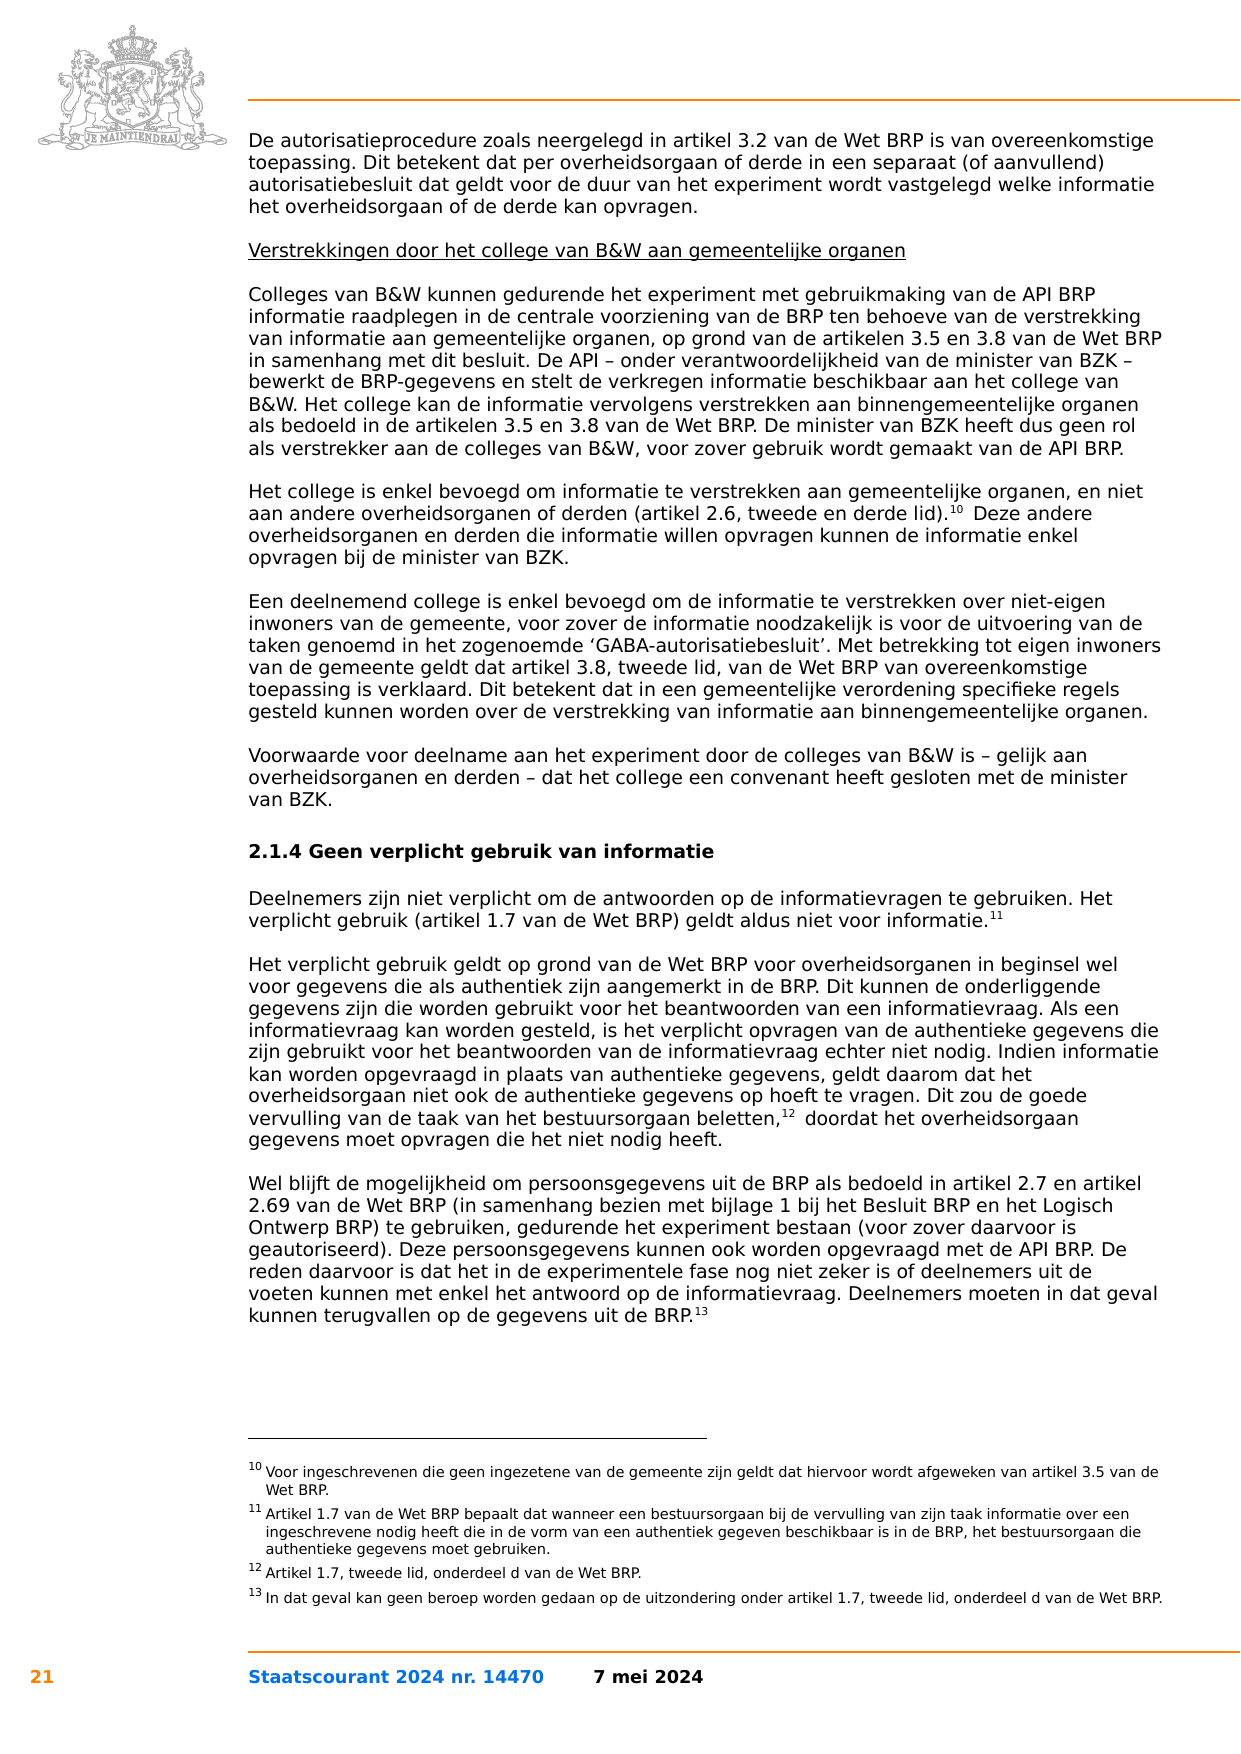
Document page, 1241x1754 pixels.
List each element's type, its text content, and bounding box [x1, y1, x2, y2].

text In dat geval kan geen beroep worden gedaan op de uitzondering onder artikel 1.7, tweede lid, onderdeel d van de Wet BRP. [248, 1586, 1163, 1608]
text Het verplicht gebruik geldt op grond van de Wet BRP voor overheidsorganen in beginsel wel voor gegevens die als authentiek zijn aangemerkt in de BRP. Dit kunnen de onderliggende gegevens zijn die worden gebruikt voor het beantwoorden van een informatievraag. Als een informatievraag kan worden gesteld, is het verplicht opvragen van de authentieke gegevens die zijn gebruikt voor het beantwoorden van de informatievraag echter niet nodig. Indien informatie kan worden opgevraagd in plaats van authentieke gegevens, geldt daarom dat het overheidsorgaan niet ook de authentieke gegevens op hoeft te vragen. Dit zou de goede vervulling van de taak van het bestuursorgaan beletten, doordat het overheidsorgaan gegevens moet opvragen die het niet nodig heeft. [248, 953, 1163, 1151]
text Colleges van B&W kunnen gedurende het experiment met gebruikmaking van de API BRP informatie raadplegen in de centrale voorziening van de BRP ten behoeve van de verstrekking van informatie aan gemeentelijke organen, op grond van de artikelen 3.5 en 3.8 van de Wet BRP in samenhang met dit besluit. De API – onder verantwoordelijkheid van de minister van BZK – bewerkt de BRP-gegevens en stelt de verkregen informatie beschikbaar aan het college van B&W. Het college kan de informatie vervolgens verstrekken aan binnengemeentelijke organen als bedoeld in de artikelen 3.5 en 3.8 van de Wet BRP. De minister van BZK heeft dus geen rol als verstrekker aan de colleges van B&W, voor zover gebruik wordt gemaakt van de API BRP. [248, 283, 1163, 459]
text Een deelnemend college is enkel bevoegd om de informatie te verstrekken over niet-eigen inwoners van de gemeente, voor zover de informatie noodzakelijk is voor de uitvoering van de taken genoemd in het zogenoemde ‘GABA-autorisatiebesluit’. Met betrekking tot eigen inwoners van de gemeente geldt dat artikel 3.8, tweede lid, van de Wet BRP van overeenkomstige toepassing is verklaard. Dit betekent dat in een gemeentelijke verordening specifieke regels gesteld kunnen worden over de verstrekking van informatie aan binnengemeentelijke organen. [248, 591, 1163, 723]
text De autorisatieprocedure zoals neergelegd in artikel 3.2 van de Wet BRP is van overeenkomstige toepassing. Dit betekent dat per overheidsorgaan of derde in een separaat (of aanvullend) autorisatiebesluit dat geldt voor de duur van het experiment wordt vastgelegd welke informatie het overheidsorgaan of de derde kan opvragen. [248, 130, 1163, 218]
text Wel blijft de mogelijkheid om persoonsgegevens uit de BRP als bedoeld in artikel 2.7 en artikel 2.69 van de Wet BRP (in samenhang bezien met bijlage 1 bij het Besluit BRP en het Logisch Ontwerp BRP) te gebruiken, gedurende het experiment bestaan (voor zover daarvoor is geautoriseerd). Deze persoonsgegevens kunnen ook worden opgevraagd met de API BRP. De reden daarvoor is dat het in de experimentele fase nog niet zeker is of deelnemers uit de voeten kunnen met enkel het antwoord op de informatievraag. Deelnemers moeten in dat geval kunnen terugvallen op de gegevens uit de BRP. [248, 1173, 1163, 1327]
text Deelnemers zijn niet verplicht om de antwoorden op de informatievragen te gebruiken. Het verplicht gebruik (artikel 1.7 van de Wet BRP) geldt aldus niet voor informatie. [248, 888, 1163, 932]
subtitle 2.1.4 Geen verplicht gebruik van informatie [248, 841, 1163, 863]
subtitle Verstrekkingen door het college van B&W aan gemeentelijke organen [248, 240, 1163, 262]
text Het college is enkel bevoegd om informatie te verstrekken aan gemeentelijke organen, en niet aan andere overheidsorganen of derden (artikel 2.6, tweede en derde lid). Deze andere overheidsorganen en derden die informatie willen opvragen kunnen de informatie enkel opvragen bij de minister van BZK. [248, 481, 1163, 569]
text Voor ingeschrevenen die geen ingezetene van de gemeente zijn geldt dat hiervoor wordt afgeweken van artikel 3.5 van de Wet BRP. [248, 1460, 1163, 1499]
text Voorwaarde voor deelname aan het experiment door de colleges van B&W is – gelijk aan overheidsorganen en derden – dat het college een convenant heeft gesloten met de minister van BZK. [248, 745, 1163, 811]
text Artikel 1.7 van de Wet BRP bepaalt dat wanneer een bestuursorgaan bij de vervulling van zijn taak informatie over een ingeschrevene nodig heeft die in de vorm van een authentiek gegeven beschikbaar is in de BRP, het bestuursorgaan die authentieke gegevens moet gebruiken. [248, 1502, 1163, 1558]
text Artikel 1.7, tweede lid, onderdeel d van de Wet BRP. [248, 1561, 1163, 1583]
picture [38, 25, 227, 150]
